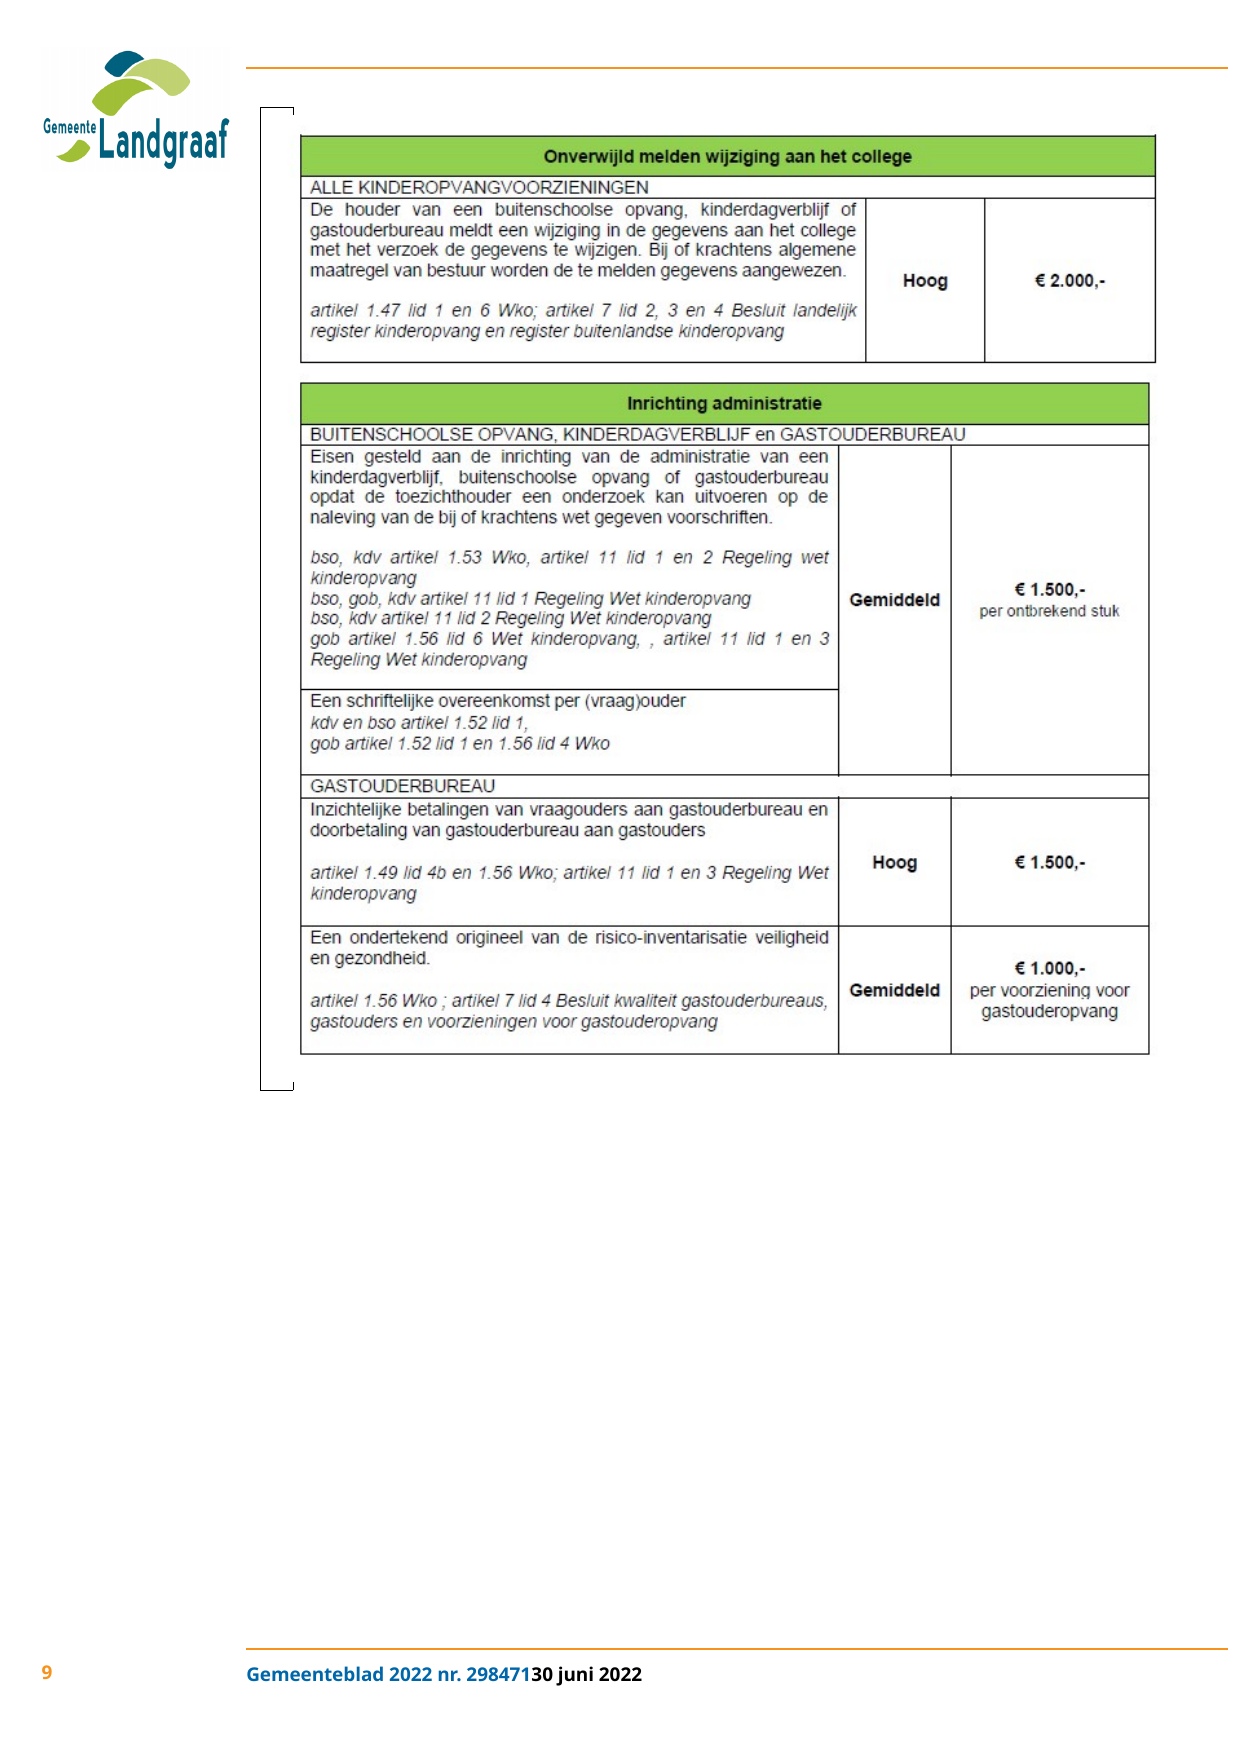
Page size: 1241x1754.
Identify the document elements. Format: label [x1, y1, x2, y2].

picture [268, 115, 1173, 1082]
picture [41, 47, 231, 172]
